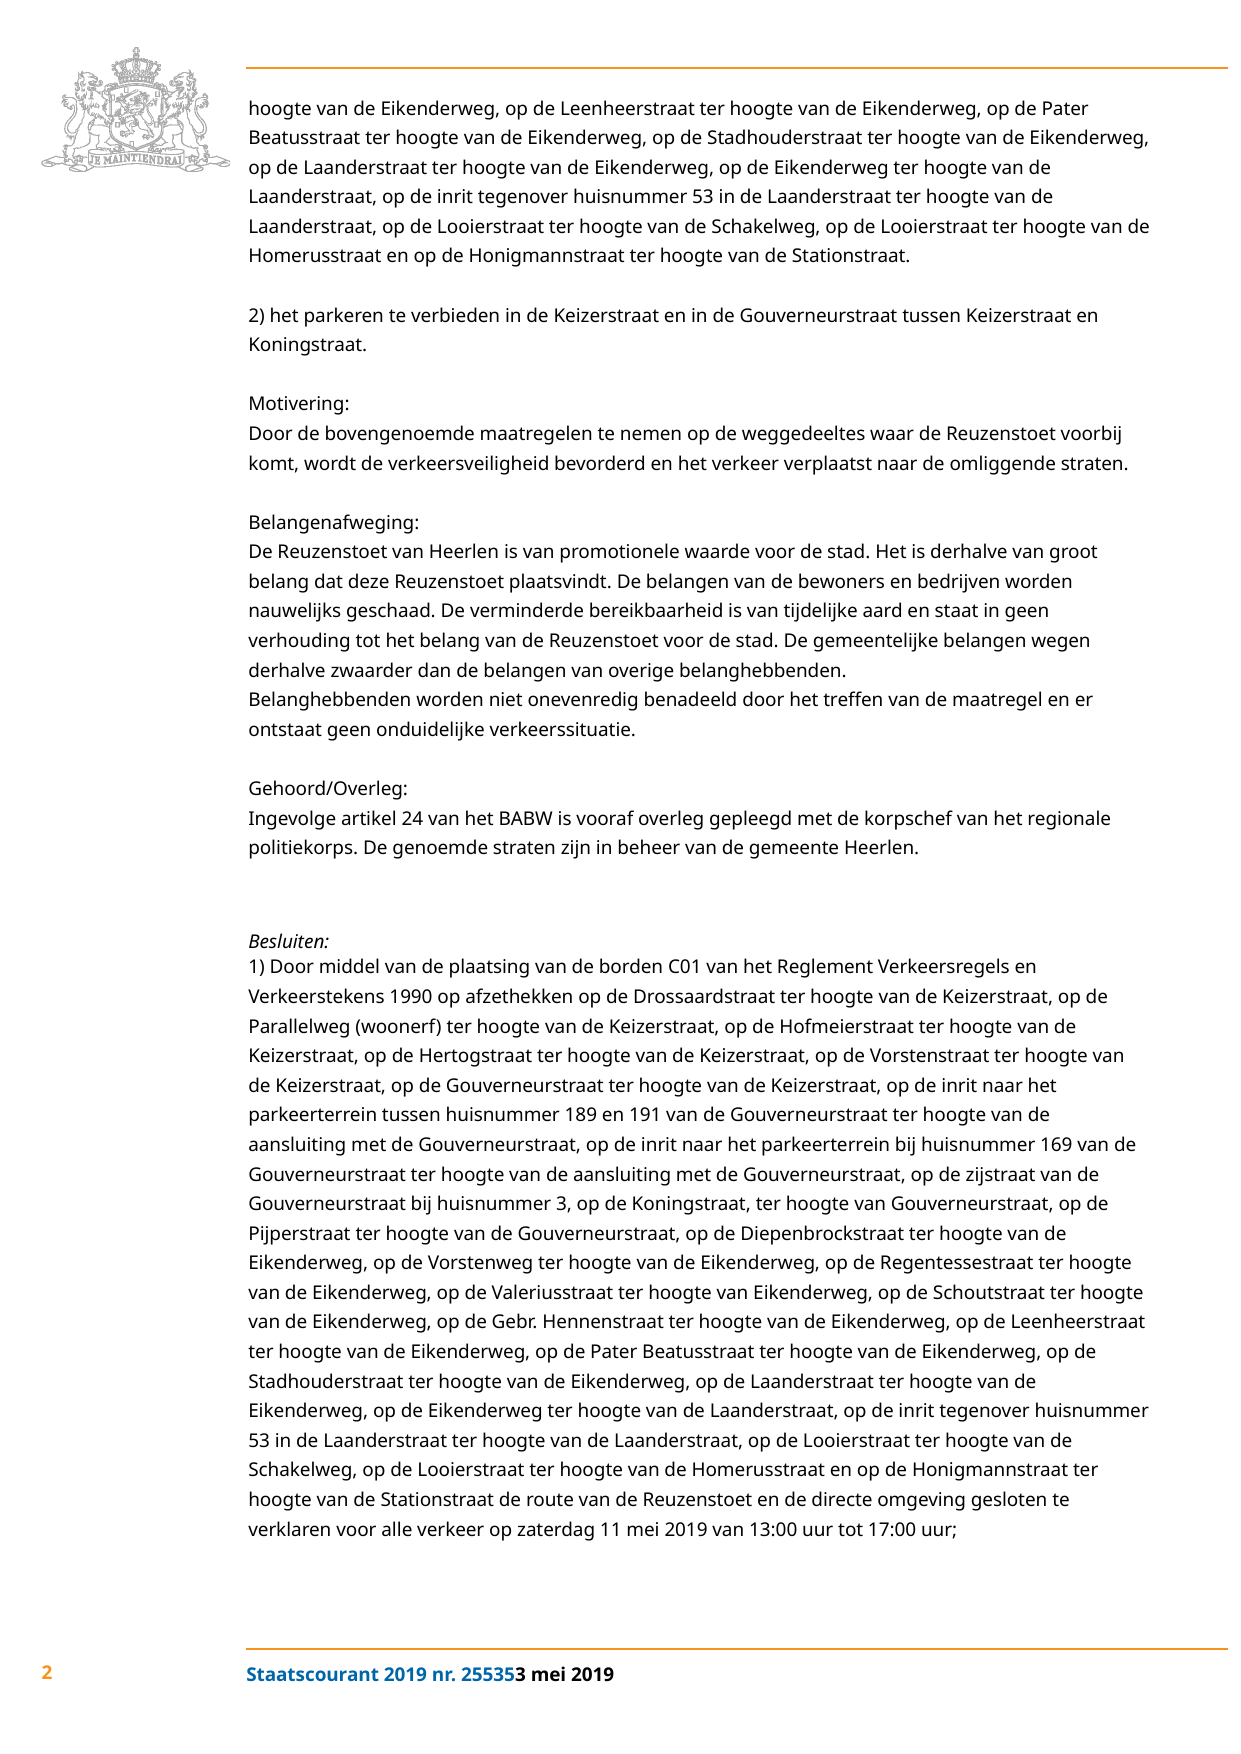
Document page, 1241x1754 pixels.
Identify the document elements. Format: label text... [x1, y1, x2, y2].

text Gehoord/Overleg: [248, 775, 1152, 801]
text Door de bovengenoemde maatregelen te nemen op de weggedeeltes waar de Reuzenstoet voorbij komt, wordt de verkeersveiligheid bevorderd en het verkeer verplaatst naar de omliggende straten. [248, 420, 1152, 476]
picture [41, 47, 231, 172]
text 2) het parkeren te verbieden in de Keizerstraat en in de Gouverneurstraat tussen Keizerstraat en Koningstraat. [248, 302, 1152, 357]
text Belanghebbenden worden niet onevenredig benadeeld door het treffen van de maatregel en er ontstaat geen onduidelijke verkeerssituatie. [248, 686, 1152, 742]
text hoogte van de Eikenderweg, op de Leenheerstraat ter hoogte van de Eikenderweg, op de Pater Beatusstraat ter hoogte van de Eikenderweg, op de Stadhouderstraat ter hoogte van de Eikenderweg, op de Laanderstraat ter hoogte van de Eikenderweg, op de Eikenderweg ter hoogte van de Laanderstraat, op de inrit tegenover huisnummer 53 in de Laanderstraat ter hoogte van de Laanderstraat, op de Looierstraat ter hoogte van de Schakelweg, op de Looierstraat ter hoogte van de Homerusstraat en op de Honigmannstraat ter hoogte van de Stationstraat. [248, 95, 1152, 268]
text 1) Door middel van de plaatsing van de borden C01 van het Reglement Verkeersregels en Verkeerstekens 1990 op afzethekken op de Drossaardstraat ter hoogte van de Keizerstraat, op de Parallelweg (woonerf) ter hoogte van de Keizerstraat, op de Hofmeierstraat ter hoogte van de Keizerstraat, op de Hertogstraat ter hoogte van de Keizerstraat, op de Vorstenstraat ter hoogte van de Keizerstraat, op de Gouverneurstraat ter hoogte van de Keizerstraat, op de inrit naar het parkeerterrein tussen huisnummer 189 en 191 van de Gouverneurstraat ter hoogte van de aansluiting met de Gouverneurstraat, op de inrit naar het parkeerterrein bij huisnummer 169 van de Gouverneurstraat ter hoogte van de aansluiting met de Gouverneurstraat, op de zijstraat van de Gouverneurstraat bij huisnummer 3, op de Koningstraat, ter hoogte van Gouverneurstraat, op de Pijperstraat ter hoogte van de Gouverneurstraat, op de Diepenbrockstraat ter hoogte van de Eikenderweg, op de Vorstenweg ter hoogte van de Eikenderweg, op de Regentessestraat ter hoogte van de Eikenderweg, op de Valeriusstraat ter hoogte van Eikenderweg, op de Schoutstraat ter hoogte van de Eikenderweg, op de Gebr. Hennenstraat ter hoogte van de Eikenderweg, op de Leenheerstraat ter hoogte van de Eikenderweg, op de Pater Beatusstraat ter hoogte van de Eikenderweg, op de Stadhouderstraat ter hoogte van de Eikenderweg, op de Laanderstraat ter hoogte van de Eikenderweg, op de Eikenderweg ter hoogte van de Laanderstraat, op de inrit tegenover huisnummer 53 in de Laanderstraat ter hoogte van de Laanderstraat, op de Looierstraat ter hoogte van de Schakelweg, op de Looierstraat ter hoogte van de Homerusstraat en op de Honigmannstraat ter hoogte van de Stationstraat de route van de Reuzenstoet en de directe omgeving gesloten te verklaren voor alle verkeer op zaterdag 11 mei 2019 van 13:00 uur tot 17:00 uur; [248, 954, 1152, 1541]
text Ingevolge artikel 24 van het BABW is vooraf overleg gepleegd met de korpschef van het regionale politiekorps. De genoemde straten zijn in beheer van de gemeente Heerlen. [248, 805, 1152, 860]
text De Reuzenstoet van Heerlen is van promotionele waarde voor de stad. Het is derhalve van groot belang dat deze Reuzenstoet plaatsvindt. De belangen van de bewoners en bedrijven worden nauwelijks geschaad. De verminderde bereikbaarheid is van tijdelijke aard en staat in geen verhouding tot het belang van de Reuzenstoet voor de stad. De gemeentelijke belangen wegen derhalve zwaarder dan de belangen van overige belanghebbenden. [248, 538, 1152, 683]
text Besluiten: [248, 928, 1152, 954]
text Motivering: [248, 391, 1152, 416]
text Belangenafweging: [248, 509, 1152, 535]
